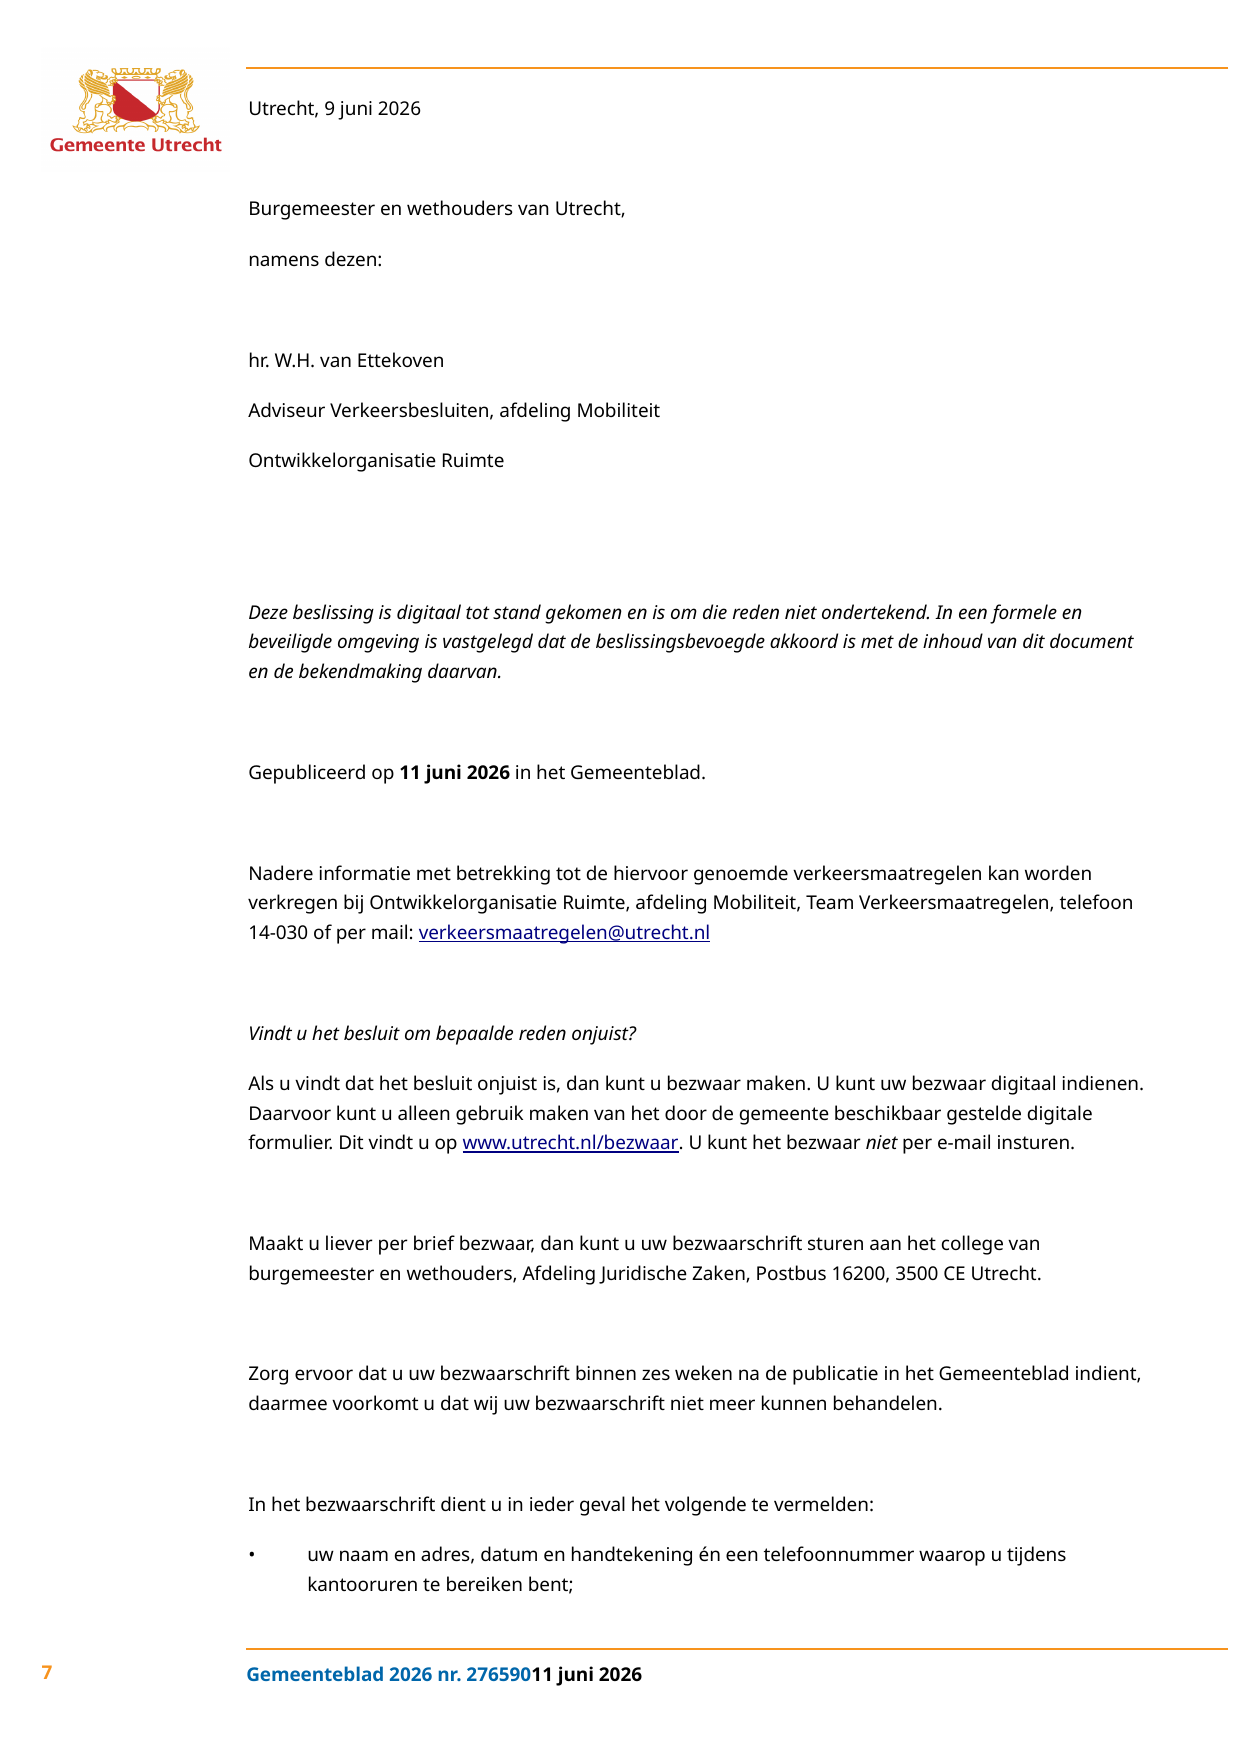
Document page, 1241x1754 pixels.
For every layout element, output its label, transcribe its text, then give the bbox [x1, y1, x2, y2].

text Ontwikkelorganisatie Ruimte [248, 448, 1152, 473]
picture [41, 47, 231, 172]
text Als u vindt dat het besluit onjuist is, dan kunt u bezwaar maken. U kunt uw bezwaar digitaal indienen. Daarvoor kunt u alleen gebruik maken van het door de gemeente beschikbaar gestelde digitale formulier. Dit vindt u op www.utrecht.nl/bezwaar. U kunt het bezwaar niet per e-mail insturen. [248, 1070, 1152, 1155]
text Deze beslissing is digitaal tot stand gekomen en is om die reden niet ondertekend. In een formele en beveiligde omgeving is vastgelegd dat de beslissingsbevoegde akkoord is met de inhoud van dit document en de bekendmaking daarvan. [248, 599, 1152, 684]
text In het bezwaarschrift dient u in ieder geval het volgende te vermelden: [248, 1491, 1152, 1517]
text Burgemeester en wethouders van Utrecht, [248, 196, 1152, 221]
text hr. W.H. van Ettekoven [248, 347, 1152, 373]
text namens dezen: [248, 246, 1152, 272]
text Nadere informatie met betrekking tot de hiervoor genoemde verkeersmaatregelen kan worden verkregen bij Ontwikkelorganisatie Ruimte, afdeling Mobiliteit, Team Verkeersmaatregelen, telefoon 14-030 of per mail: verkeersmaatregelen@utrecht.nl [248, 860, 1152, 945]
text Utrecht, 9 juni 2026 [248, 95, 1152, 121]
text Gepubliceerd op 11 juni 2026 in het Gemeenteblad. [248, 759, 1152, 785]
text Maakt u liever per brief bezwaar, dan kunt u uw bezwaarschrift sturen aan het college van burgemeester en wethouders, Afdeling Juridische Zaken, Postbus 16200, 3500 CE Utrecht. [248, 1230, 1152, 1286]
list uw naam en adres, datum en handtekening én een telefoonnummer waarop u tijdens kantooruren te bereiken bent; [248, 1541, 1152, 1597]
text Zorg ervoor dat u uw bezwaarschrift binnen zes weken na de publicatie in het Gemeenteblad indient, daarmee voorkomt u dat wij uw bezwaarschrift niet meer kunnen behandelen. [248, 1361, 1152, 1416]
text Adviseur Verkeersbesluiten, afdeling Mobiliteit [248, 397, 1152, 423]
text Vindt u het besluit om bepaalde reden onjuist? [248, 1020, 1152, 1046]
